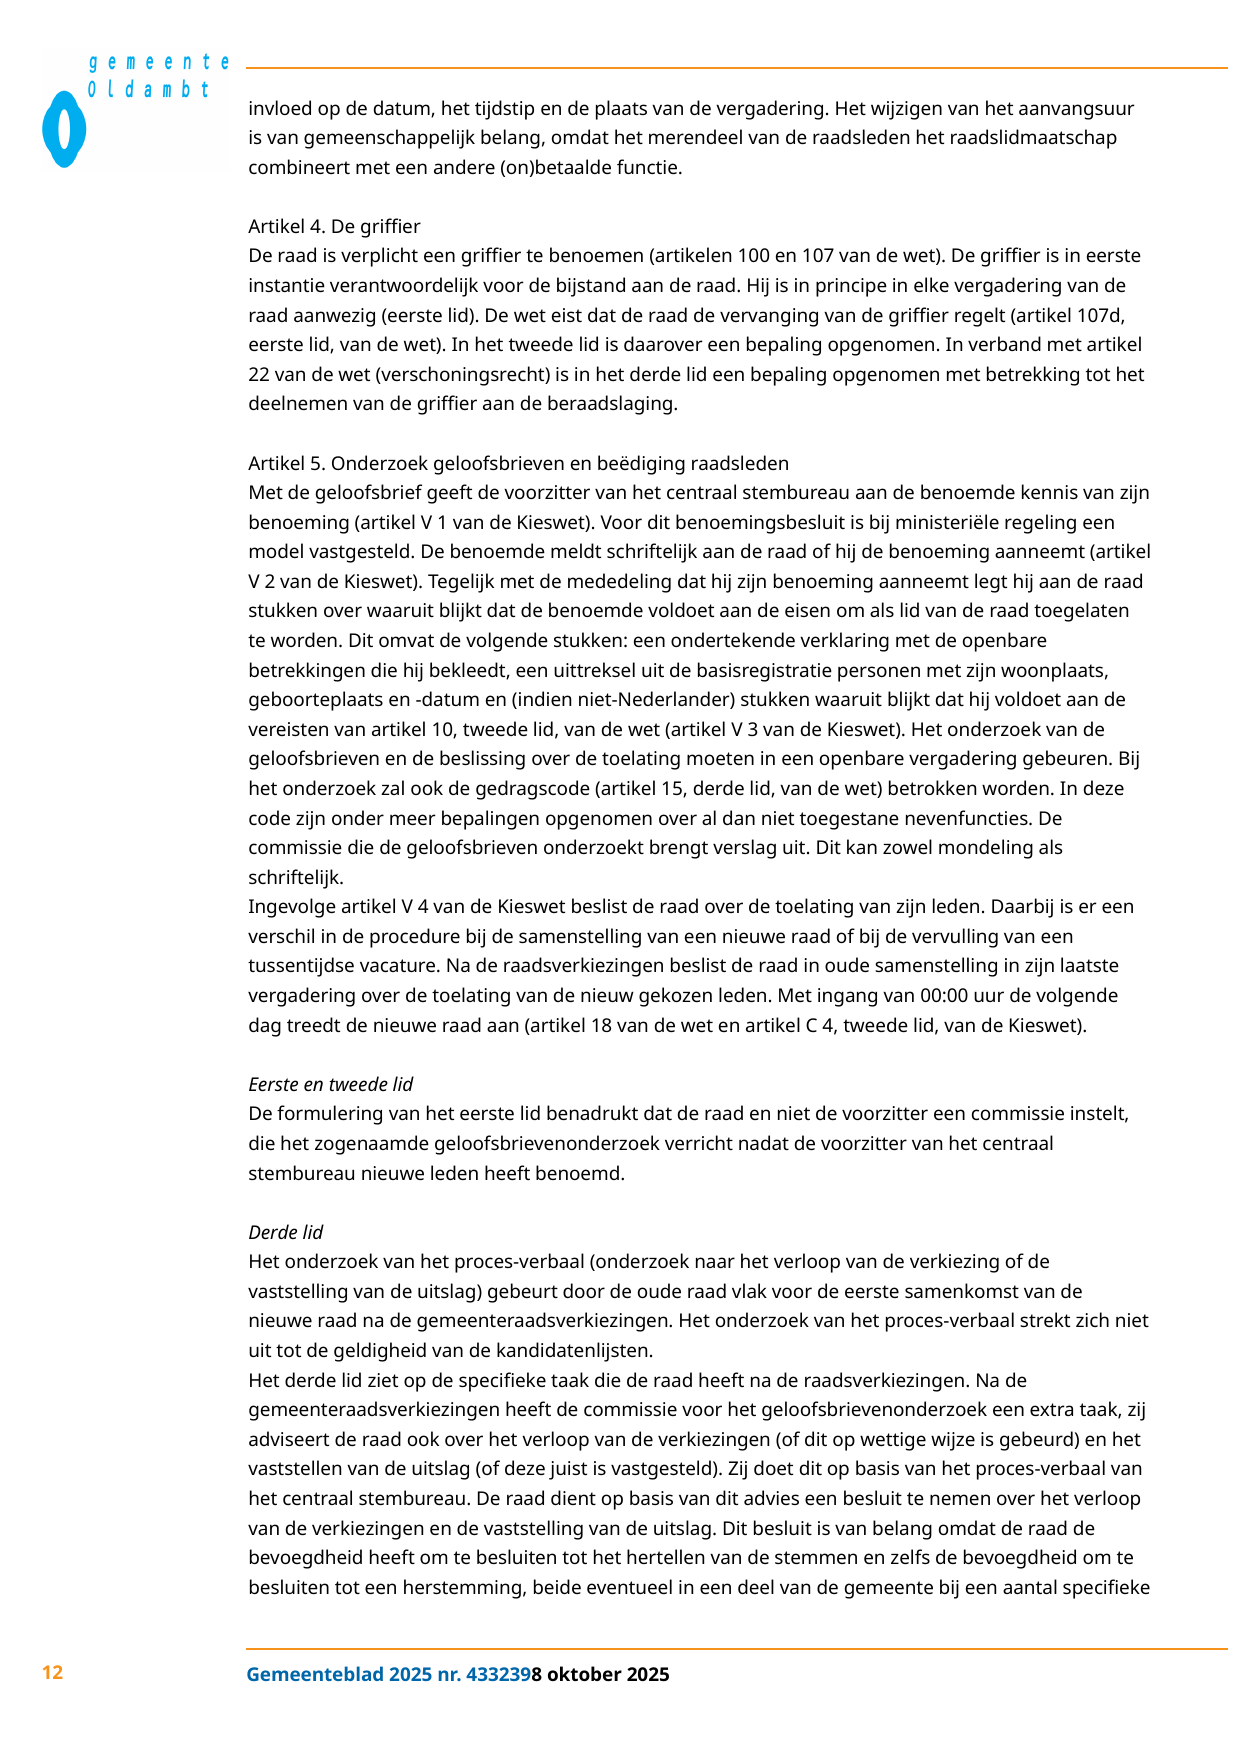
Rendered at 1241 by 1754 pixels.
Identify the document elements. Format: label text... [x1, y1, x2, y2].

text invloed op de datum, het tijdstip en de plaats van de vergadering. Het wijzigen van het aanvangsuur is van gemeenschappelijk belang, omdat het merendeel van de raadsleden het raadslidmaatschap combineert met een andere (on)betaalde functie. [248, 95, 1152, 180]
text Het derde lid ziet op de specifieke taak die de raad heeft na de raadsverkiezingen. Na de gemeenteraadsverkiezingen heeft de commissie voor het geloofsbrievenonderzoek een extra taak, zij adviseert de raad ook over het verloop van de verkiezingen (of dit op wettige wijze is gebeurd) en het vaststellen van de uitslag (of deze juist is vastgesteld). Zij doet dit op basis van het proces-verbaal van het centraal stembureau. De raad dient op basis van dit advies een besluit te nemen over het verloop van de verkiezingen en de vaststelling van de uitslag. Dit besluit is van belang omdat de raad de bevoegdheid heeft om te besluiten tot het hertellen van de stemmen en zelfs de bevoegdheid om te besluiten tot een herstemming, beide eventueel in een deel van de gemeente bij een aantal specifieke [248, 1367, 1152, 1600]
text Artikel 5. Onderzoek geloofsbrieven en beëdiging raadsleden [248, 450, 1152, 476]
text Derde lid [248, 1219, 1152, 1245]
text Ingevolge artikel V 4 van de Kieswet beslist de raad over de toelating van zijn leden. Daarbij is er een verschil in de procedure bij de samenstelling van een nieuwe raad of bij de vervulling van een tussentijdse vacature. Na de raadsverkiezingen beslist de raad in oude samenstelling in zijn laatste vergadering over de toelating van de nieuw gekozen leden. Met ingang van 00:00 uur de volgende dag treedt de nieuwe raad aan (artikel 18 van de wet en artikel C 4, tweede lid, van de Kieswet). [248, 893, 1152, 1038]
text De raad is verplicht een griffier te benoemen (artikelen 100 en 107 van de wet). De griffier is in eerste instantie verantwoordelijk voor de bijstand aan de raad. Hij is in principe in elke vergadering van de raad aanwezig (eerste lid). De wet eist dat de raad de vervanging van de griffier regelt (artikel 107d, eerste lid, van de wet). In het tweede lid is daarover een bepaling opgenomen. In verband met artikel 22 van de wet (verschoningsrecht) is in het derde lid een bepaling opgenomen met betrekking tot het deelnemen van de griffier aan de beraadslaging. [248, 243, 1152, 416]
text Artikel 4. De griffier [248, 213, 1152, 239]
text Met de geloofsbrief geeft de voorzitter van het centraal stembureau aan de benoemde kennis van zijn benoeming (artikel V 1 van de Kieswet). Voor dit benoemingsbesluit is bij ministeriële regeling een model vastgesteld. De benoemde meldt schriftelijk aan de raad of hij de benoeming aanneemt (artikel V 2 van de Kieswet). Tegelijk met de mededeling dat hij zijn benoeming aanneemt legt hij aan de raad stukken over waaruit blijkt dat de benoemde voldoet aan de eisen om als lid van de raad toegelaten te worden. Dit omvat de volgende stukken: een ondertekende verklaring met de openbare betrekkingen die hij bekleedt, een uittreksel uit de basisregistratie personen met zijn woonplaats, geboorteplaats en -datum en (indien niet-Nederlander) stukken waaruit blijkt dat hij voldoet aan de vereisten van artikel 10, tweede lid, van de wet (artikel V 3 van de Kieswet). Het onderzoek van de geloofsbrieven en de beslissing over de toelating moeten in een openbare vergadering gebeuren. Bij het onderzoek zal ook de gedragscode (artikel 15, derde lid, van de wet) betrokken worden. In deze code zijn onder meer bepalingen opgenomen over al dan niet toegestane nevenfuncties. De commissie die de geloofsbrieven onderzoekt brengt verslag uit. Dit kan zowel mondeling als schriftelijk. [248, 479, 1152, 890]
picture [41, 47, 231, 172]
text De formulering van het eerste lid benadrukt dat de raad en niet de voorzitter een commissie instelt, die het zogenaamde geloofsbrievenonderzoek verricht nadat de voorzitter van het centraal stembureau nieuwe leden heeft benoemd. [248, 1101, 1152, 1186]
text Het onderzoek van het proces-verbaal (onderzoek naar het verloop van de verkiezing of de vaststelling van de uitslag) gebeurt door de oude raad vlak voor de eerste samenkomst van de nieuwe raad na de gemeenteraadsverkiezingen. Het onderzoek van het proces-verbaal strekt zich niet uit tot de geldigheid van de kandidatenlijsten. [248, 1248, 1152, 1363]
text Eerste en tweede lid [248, 1071, 1152, 1097]
